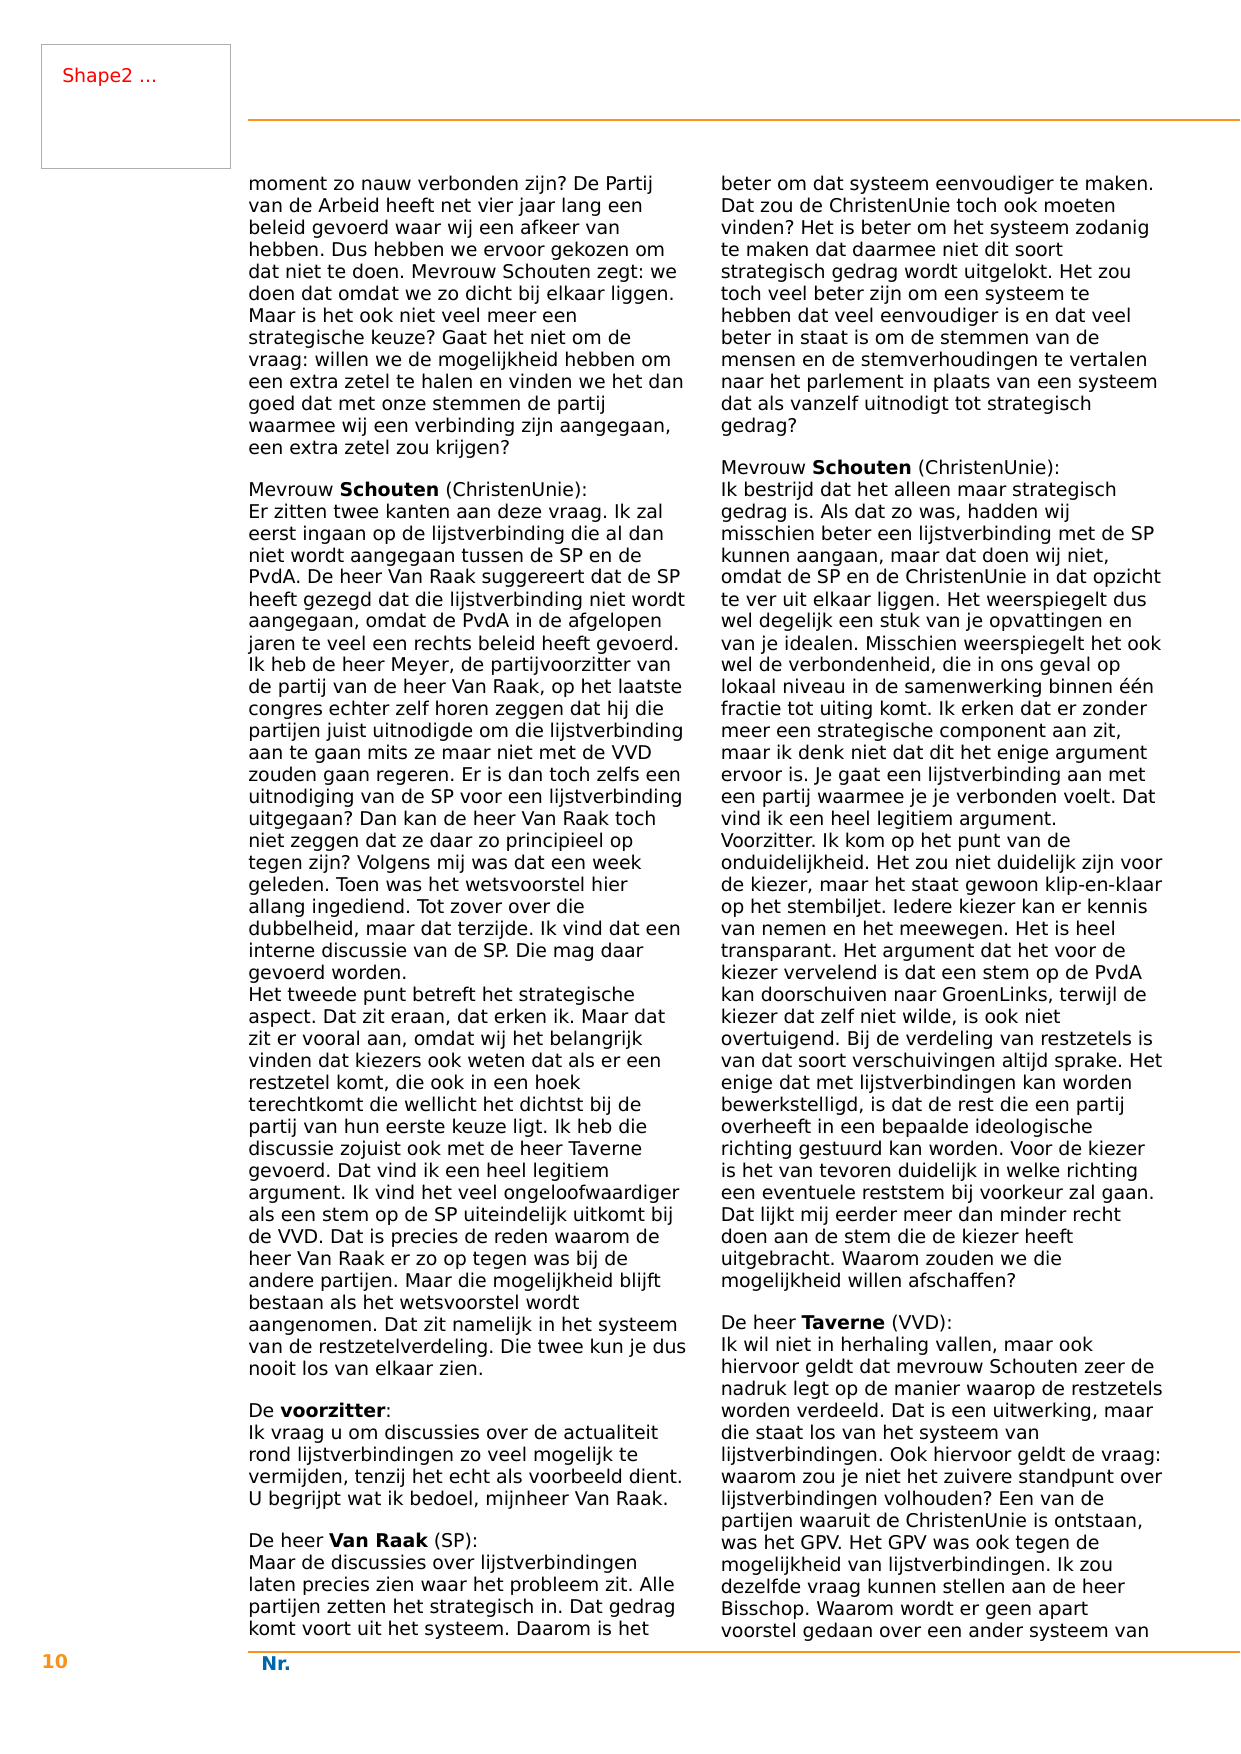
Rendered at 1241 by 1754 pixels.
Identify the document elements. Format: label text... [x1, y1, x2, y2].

text beter om dat systeem eenvoudiger te maken. Dat zou de ChristenUnie toch ook moeten vinden? Het is beter om het systeem zodanig te maken dat daarmee niet dit soort strategisch gedrag wordt uitgelokt. Het zou toch veel beter zijn om een systeem te hebben dat veel eenvoudiger is en dat veel beter in staat is om de stemmen van de mensen en de stemverhoudingen te vertalen naar het parlement in plaats van een systeem dat als vanzelf uitnodigt tot strategisch gedrag? [721, 173, 1163, 437]
text Het tweede punt betreft het strategische aspect. Dat zit eraan, dat erken ik. Maar dat zit er vooral aan, omdat wij het belangrijk vinden dat kiezers ook weten dat als er een restzetel komt, die ook in een hoek terechtkomt die wellicht het dichtst bij de partij van hun eerste keuze ligt. Ik heb die discussie zojuist ook met de heer Taverne gevoerd. Dat vind ik een heel legitiem argument. Ik vind het veel ongeloofwaardiger als een stem op de SP uiteindelijk uitkomt bij de VVD. Dat is precies de reden waarom de heer Van Raak er zo op tegen was bij de andere partijen. Maar die mogelijkheid blijft bestaan als het wetsvoorstel wordt aangenomen. Dat zit namelijk in het systeem van de restzetelverdeling. Die twee kun je dus nooit los van elkaar zien. [248, 984, 691, 1380]
text Mevrouw Schouten (ChristenUnie): [248, 478, 691, 501]
text Er zitten twee kanten aan deze vraag. Ik zal eerst ingaan op de lijstverbinding die al dan niet wordt aangegaan tussen de SP en de PvdA. De heer Van Raak suggereert dat de SP heeft gezegd dat die lijstverbinding niet wordt aangegaan, omdat de PvdA in de afgelopen jaren te veel een rechts beleid heeft gevoerd. Ik heb de heer Meyer, de partijvoorzitter van de partij van de heer Van Raak, op het laatste congres echter zelf horen zeggen dat hij die partijen juist uitnodigde om die lijstverbinding aan te gaan mits ze maar niet met de VVD zouden gaan regeren. Er is dan toch zelfs een uitnodiging van de SP voor een lijstverbinding uitgegaan? Dan kan de heer Van Raak toch niet zeggen dat ze daar zo principieel op tegen zijn? Volgens mij was dat een week geleden. Toen was het wetsvoorstel hier allang ingediend. Tot zover over die dubbelheid, maar dat terzijde. Ik vind dat een interne discussie van de SP. Die mag daar gevoerd worden. [248, 501, 691, 984]
text De heer Taverne (VVD): [721, 1312, 1163, 1334]
text moment zo nauw verbonden zijn? De Partij van de Arbeid heeft net vier jaar lang een beleid gevoerd waar wij een afkeer van hebben. Dus hebben we ervoor gekozen om dat niet te doen. Mevrouw Schouten zegt: we doen dat omdat we zo dicht bij elkaar liggen. Maar is het ook niet veel meer een strategische keuze? Gaat het niet om de vraag: willen we de mogelijkheid hebben om een extra zetel te halen en vinden we het dan goed dat met onze stemmen de partij waarmee wij een verbinding zijn aangegaan, een extra zetel zou krijgen? [248, 173, 691, 458]
text De voorzitter: [248, 1400, 691, 1422]
text De heer Van Raak (SP): [248, 1529, 691, 1552]
text Ik wil niet in herhaling vallen, maar ook hiervoor geldt dat mevrouw Schouten zeer de nadruk legt op de manier waarop de restzetels worden verdeeld. Dat is een uitwerking, maar die staat los van het systeem van lijstverbindingen. Ook hiervoor geldt de vraag: waarom zou je niet het zuivere standpunt over lijstverbindingen volhouden? Een van de partijen waaruit de ChristenUnie is ontstaan, was het GPV. Het GPV was ook tegen de mogelijkheid van lijstverbindingen. Ik zou dezelfde vraag kunnen stellen aan de heer Bisschop. Waarom wordt er geen apart voorstel gedaan over een ander systeem van [721, 1334, 1163, 1641]
text Voorzitter. Ik kom op het punt van de onduidelijkheid. Het zou niet duidelijk zijn voor de kiezer, maar het staat gewoon klip-en-klaar op het stembiljet. Iedere kiezer kan er kennis van nemen en het meewegen. Het is heel transparant. Het argument dat het voor de kiezer vervelend is dat een stem op de PvdA kan doorschuiven naar GroenLinks, terwijl de kiezer dat zelf niet wilde, is ook niet overtuigend. Bij de verdeling van restzetels is van dat soort verschuivingen altijd sprake. Het enige dat met lijstverbindingen kan worden bewerkstelligd, is dat de rest die een partij overheeft in een bepaalde ideologische richting gestuurd kan worden. Voor de kiezer is het van tevoren duidelijk in welke richting een eventuele reststem bij voorkeur zal gaan. Dat lijkt mij eerder meer dan minder recht doen aan de stem die de kiezer heeft uitgebracht. Waarom zouden we die mogelijkheid willen afschaffen? [721, 830, 1163, 1292]
text Ik bestrijd dat het alleen maar strategisch gedrag is. Als dat zo was, hadden wij misschien beter een lijstverbinding met de SP kunnen aangaan, maar dat doen wij niet, omdat de SP en de ChristenUnie in dat opzicht te ver uit elkaar liggen. Het weerspiegelt dus wel degelijk een stuk van je opvattingen en van je idealen. Misschien weerspiegelt het ook wel de verbondenheid, die in ons geval op lokaal niveau in de samenwerking binnen één fractie tot uiting komt. Ik erken dat er zonder meer een strategische component aan zit, maar ik denk niet dat dit het enige argument ervoor is. Je gaat een lijstverbinding aan met een partij waarmee je je verbonden voelt. Dat vind ik een heel legitiem argument. [721, 478, 1163, 830]
text Maar de discussies over lijstverbindingen laten precies zien waar het probleem zit. Alle partijen zetten het strategisch in. Dat gedrag komt voort uit het systeem. Daarom is het [248, 1552, 691, 1639]
text Ik vraag u om discussies over de actualiteit rond lijstverbindingen zo veel mogelijk te vermijden, tenzij het echt als voorbeeld dient. U begrijpt wat ik bedoel, mijnheer Van Raak. [248, 1422, 691, 1509]
text Mevrouw Schouten (ChristenUnie): [721, 457, 1163, 478]
